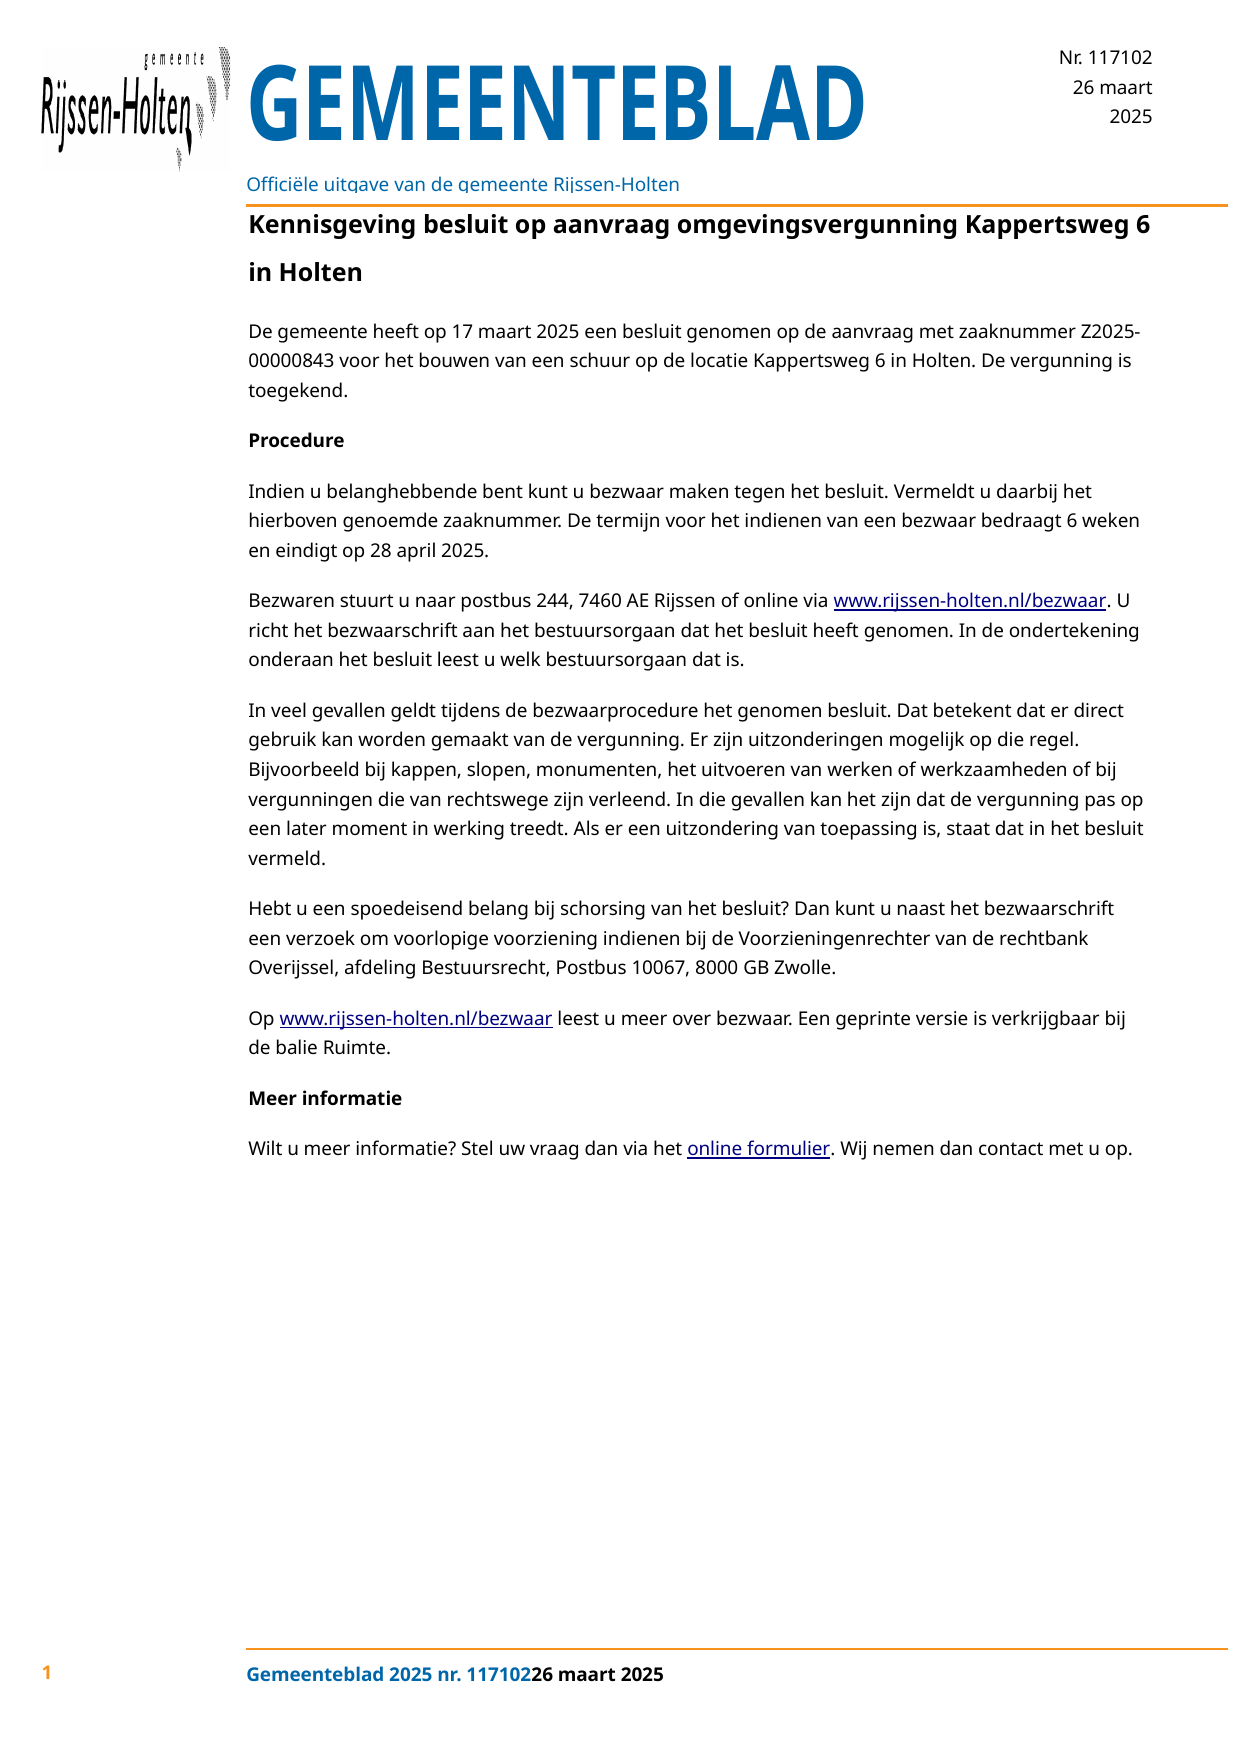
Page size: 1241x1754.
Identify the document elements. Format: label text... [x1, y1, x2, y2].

text Procedure [248, 427, 1152, 453]
text Kennisgeving besluit op aanvraag omgevingsvergunning Kappertsweg 6 in Holten [248, 207, 1152, 288]
text Wilt u meer informatie? Stel uw vraag dan via het online formulier. Wij nemen dan contact met u op. [248, 1135, 1152, 1161]
text Bezwaren stuurt u naar postbus 244, 7460 AE Rijssen of online via www.rijssen-holten.nl/bezwaar. U richt het bezwaarschrift aan het bestuursorgaan dat het besluit heeft genomen. In de ondertekening onderaan het besluit leest u welk bestuursorgaan dat is. [248, 587, 1152, 672]
text Meer informatie [248, 1085, 1152, 1111]
picture [41, 47, 231, 172]
text Indien u belanghebbende bent kunt u bezwaar maken tegen het besluit. Vermeldt u daarbij het hierboven genoemde zaaknummer. De termijn voor het indienen van een bezwaar bedraagt 6 weken en eindigt op 28 april 2025. [248, 478, 1152, 563]
text Op www.rijssen-holten.nl/bezwaar leest u meer over bezwaar. Een geprinte versie is verkrijgbaar bij de balie Ruimte. [248, 1005, 1152, 1060]
text In veel gevallen geldt tijdens de bezwaarprocedure het genomen besluit. Dat betekent dat er direct gebruik kan worden gemaakt van de vergunning. Er zijn uitzonderingen mogelijk op die regel. Bijvoorbeeld bij kappen, slopen, monumenten, het uitvoeren van werken of werkzaamheden of bij vergunningen die van rechtswege zijn verleend. In die gevallen kan het zijn dat de vergunning pas op een later moment in werking treedt. Als er een uitzondering van toepassing is, staat dat in het besluit vermeld. [248, 697, 1152, 871]
text De gemeente heeft op 17 maart 2025 een besluit genomen op de aanvraag met zaaknummer Z2025-00000843 voor het bouwen van een schuur op de locatie Kappertsweg 6 in Holten. De vergunning is toegekend. [248, 318, 1152, 403]
text Hebt u een spoedeisend belang bij schorsing van het besluit? Dan kunt u naast het bezwaarschrift een verzoek om voorlopige voorziening indienen bij de Voorzieningenrechter van de rechtbank Overijssel, afdeling Bestuursrecht, Postbus 10067, 8000 GB Zwolle. [248, 895, 1152, 980]
